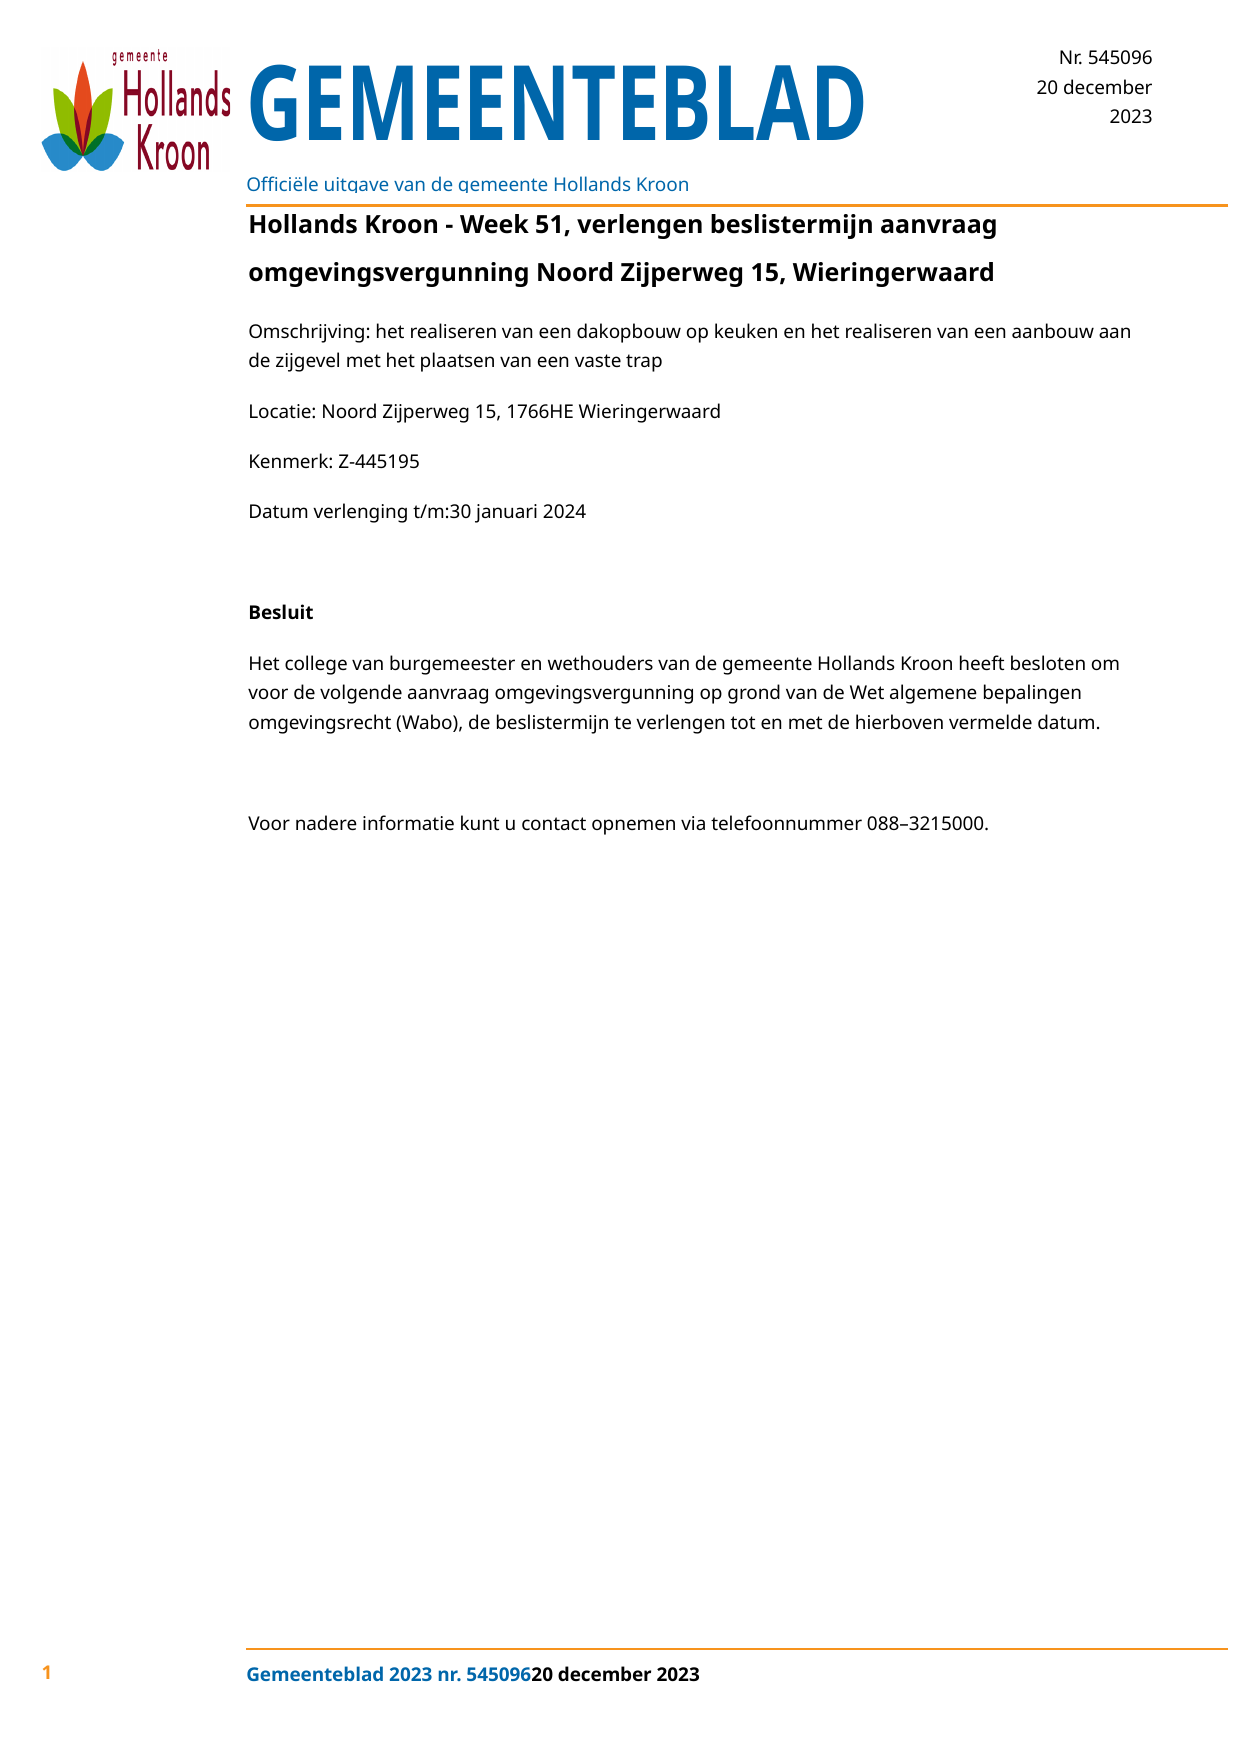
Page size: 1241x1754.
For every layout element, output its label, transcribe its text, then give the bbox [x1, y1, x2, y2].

text Voor nadere informatie kunt u contact opnemen via telefoonnummer 088–3215000. [248, 810, 1152, 836]
text Het college van burgemeester en wethouders van de gemeente Hollands Kroon heeft besloten om voor de volgende aanvraag omgevingsvergunning op grond van de Wet algemene bepalingen omgevingsrecht (Wabo), de beslistermijn te verlengen tot en met de hierboven vermelde datum. [248, 650, 1152, 735]
text Besluit [248, 599, 1152, 625]
text Hollands Kroon - Week 51, verlengen beslistermijn aanvraag omgevingsvergunning Noord Zijperweg 15, Wieringerwaard [248, 207, 1152, 288]
text Omschrijving: het realiseren van een dakopbouw op keuken en het realiseren van een aanbouw aan de zijgevel met het plaatsen van een vaste trap [248, 318, 1152, 373]
text Kenmerk: Z-445195 [248, 448, 1152, 474]
text Datum verlenging t/m:30 januari 2024 [248, 499, 1152, 524]
text Locatie: Noord Zijperweg 15, 1766HE Wieringerwaard [248, 398, 1152, 424]
picture [41, 47, 231, 172]
